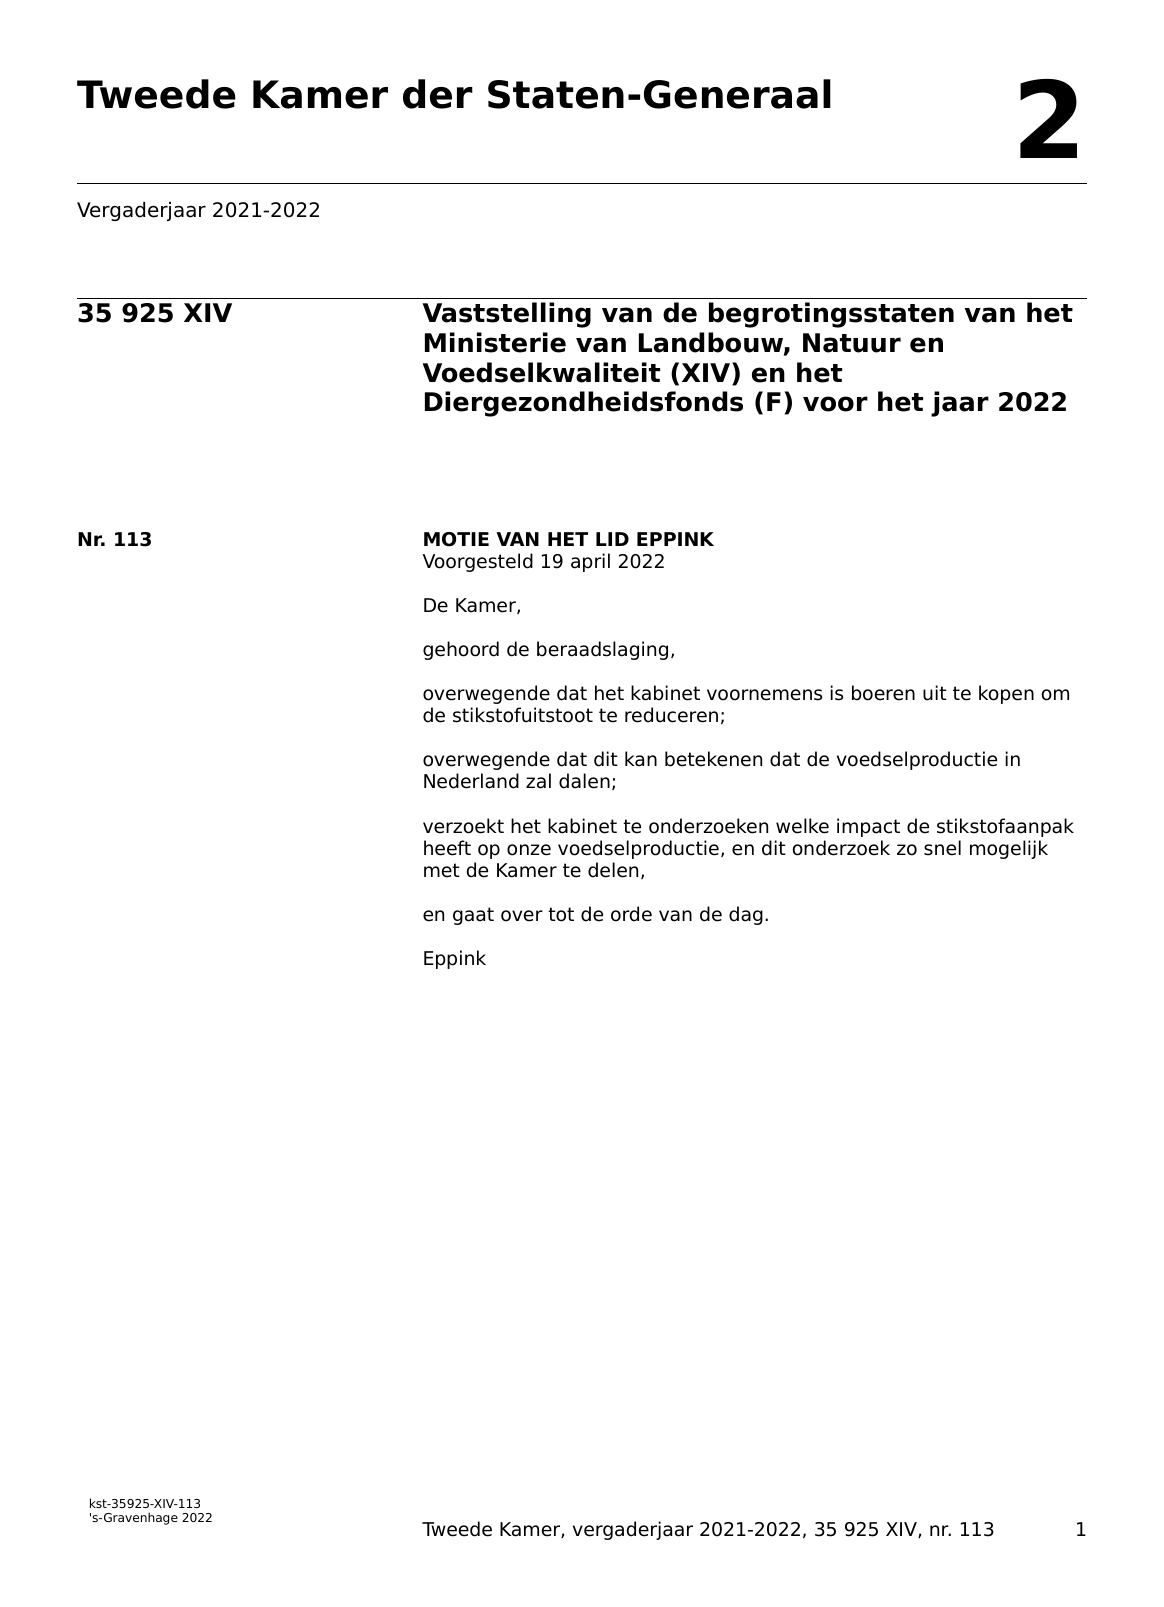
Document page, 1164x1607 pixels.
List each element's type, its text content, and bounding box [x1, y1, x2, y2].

subtitle 35 925 XIV Vaststelling van de begrotingsstaten van het Ministerie van Landbouw, Natuur en Voedselkwaliteit (XIV) en het Diergezondheidsfonds (F) voor het jaar 2022 [77, 299, 1087, 418]
text verzoekt het kabinet te onderzoeken welke impact de stikstofaanpak heeft op onze voedselproductie, en dit onderzoek zo snel mogelijk met de Kamer te delen, [422, 816, 1087, 881]
table_header 2 [886, 59, 1087, 183]
table_header Tweede Kamer der Staten-Generaal [77, 59, 886, 183]
table_cell Vergaderjaar 2021-2022 [77, 184, 1087, 298]
text gehoord de beraadslaging, [422, 639, 1087, 661]
text overwegende dat dit kan betekenen dat de voedselproductie in Nederland zal dalen; [422, 749, 1087, 793]
text kst-35925-XIV-113 [88, 1497, 323, 1511]
subtitle Nr. 113 MOTIE VAN HET LID EPPINK [77, 529, 1087, 551]
text en gaat over tot de orde van de dag. [422, 904, 1087, 926]
text Eppink [422, 948, 1087, 970]
text overwegende dat het kabinet voornemens is boeren uit te kopen om de stikstofuitstoot te reduceren; [422, 683, 1087, 727]
text Voorgesteld 19 april 2022 [422, 551, 1087, 573]
text 's-Gravenhage 2022 [88, 1511, 323, 1525]
text De Kamer, [422, 595, 1087, 617]
